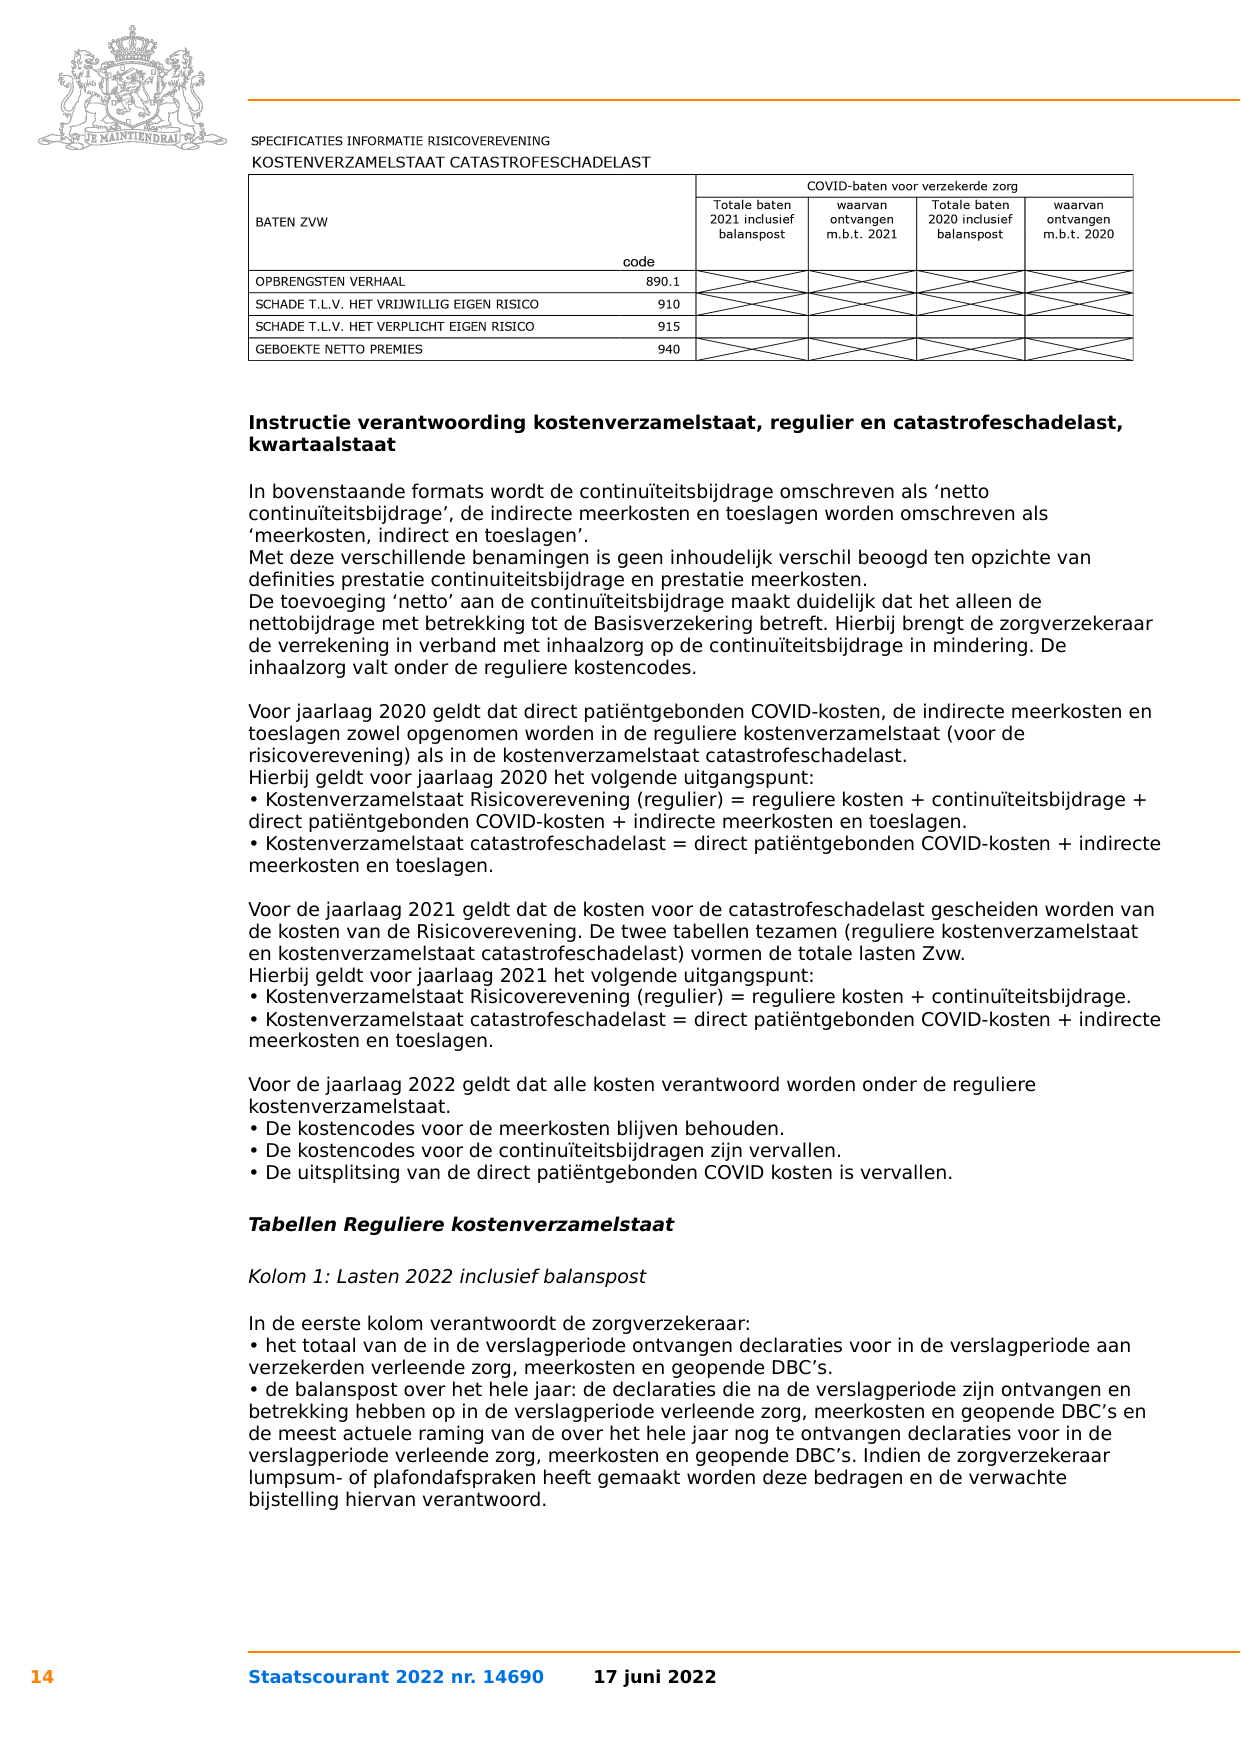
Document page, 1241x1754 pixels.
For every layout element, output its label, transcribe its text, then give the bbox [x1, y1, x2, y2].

text • het totaal van de in de verslagperiode ontvangen declaraties voor in de verslagperiode aan verzekerden verleende zorg, meerkosten en geopende DBC’s. [248, 1335, 1163, 1379]
subtitle Instructie verantwoording kostenverzamelstaat, regulier en catastrofeschadelast, kwartaalstaat [248, 412, 1163, 456]
subtitle Kolom 1: Lasten 2022 inclusief balanspost [248, 1266, 1163, 1288]
text • De kostencodes voor de meerkosten blijven behouden. [248, 1118, 1163, 1140]
picture [248, 130, 1134, 361]
text • Kostenverzamelstaat catastrofeschadelast = direct patiëntgebonden COVID-kosten + indirecte meerkosten en toeslagen. [248, 833, 1163, 877]
subtitle Tabellen Reguliere kostenverzamelstaat [248, 1214, 1163, 1236]
text • Kostenverzamelstaat Risicoverevening (regulier) = reguliere kosten + continuïteitsbijdrage. [248, 986, 1163, 1008]
text Voor jaarlaag 2020 geldt dat direct patiëntgebonden COVID-kosten, de indirecte meerkosten en toeslagen zowel opgenomen worden in de reguliere kostenverzamelstaat (voor de risicoverevening) als in de kostenverzamelstaat catastrofeschadelast. [248, 701, 1163, 767]
text Hierbij geldt voor jaarlaag 2021 het volgende uitgangspunt: [248, 964, 1163, 986]
picture [38, 25, 227, 150]
text In bovenstaande formats wordt de continuïteitsbijdrage omschreven als ‘netto continuïteitsbijdrage’, de indirecte meerkosten en toeslagen worden omschreven als ‘meerkosten, indirect en toeslagen’. [248, 481, 1163, 547]
text Hierbij geldt voor jaarlaag 2020 het volgende uitgangspunt: [248, 767, 1163, 789]
text • Kostenverzamelstaat Risicoverevening (regulier) = reguliere kosten + continuïteitsbijdrage + direct patiëntgebonden COVID-kosten + indirecte meerkosten en toeslagen. [248, 789, 1163, 833]
text Met deze verschillende benamingen is geen inhoudelijk verschil beoogd ten opzichte van definities prestatie continuiteitsbijdrage en prestatie meerkosten. [248, 547, 1163, 591]
text Voor de jaarlaag 2021 geldt dat de kosten voor de catastrofeschadelast gescheiden worden van de kosten van de Risicoverevening. De twee tabellen tezamen (reguliere kostenverzamelstaat en kostenverzamelstaat catastrofeschadelast) vormen de totale lasten Zvw. [248, 898, 1163, 964]
text • De kostencodes voor de continuïteitsbijdragen zijn vervallen. [248, 1140, 1163, 1162]
text In de eerste kolom verantwoordt de zorgverzekeraar: [248, 1313, 1163, 1335]
text De toevoeging ‘netto’ aan de continuïteitsbijdrage maakt duidelijk dat het alleen de nettobijdrage met betrekking tot de Basisverzekering betreft. Hierbij brengt de zorgverzekeraar de verrekening in verband met inhaalzorg op de continuïteitsbijdrage in mindering. De inhaalzorg valt onder de reguliere kostencodes. [248, 591, 1163, 679]
text • Kostenverzamelstaat catastrofeschadelast = direct patiëntgebonden COVID-kosten + indirecte meerkosten en toeslagen. [248, 1008, 1163, 1052]
text Voor de jaarlaag 2022 geldt dat alle kosten verantwoord worden onder de reguliere kostenverzamelstaat. [248, 1074, 1163, 1118]
text • de balanspost over het hele jaar: de declaraties die na de verslagperiode zijn ontvangen en betrekking hebben op in de verslagperiode verleende zorg, meerkosten en geopende DBC’s en de meest actuele raming van de over het hele jaar nog te ontvangen declaraties voor in de verslagperiode verleende zorg, meerkosten en geopende DBC’s. Indien de zorgverzekeraar lumpsum- of plafondafspraken heeft gemaakt worden deze bedragen en de verwachte bijstelling hiervan verantwoord. [248, 1379, 1163, 1511]
text • De uitsplitsing van de direct patiëntgebonden COVID kosten is vervallen. [248, 1162, 1163, 1184]
